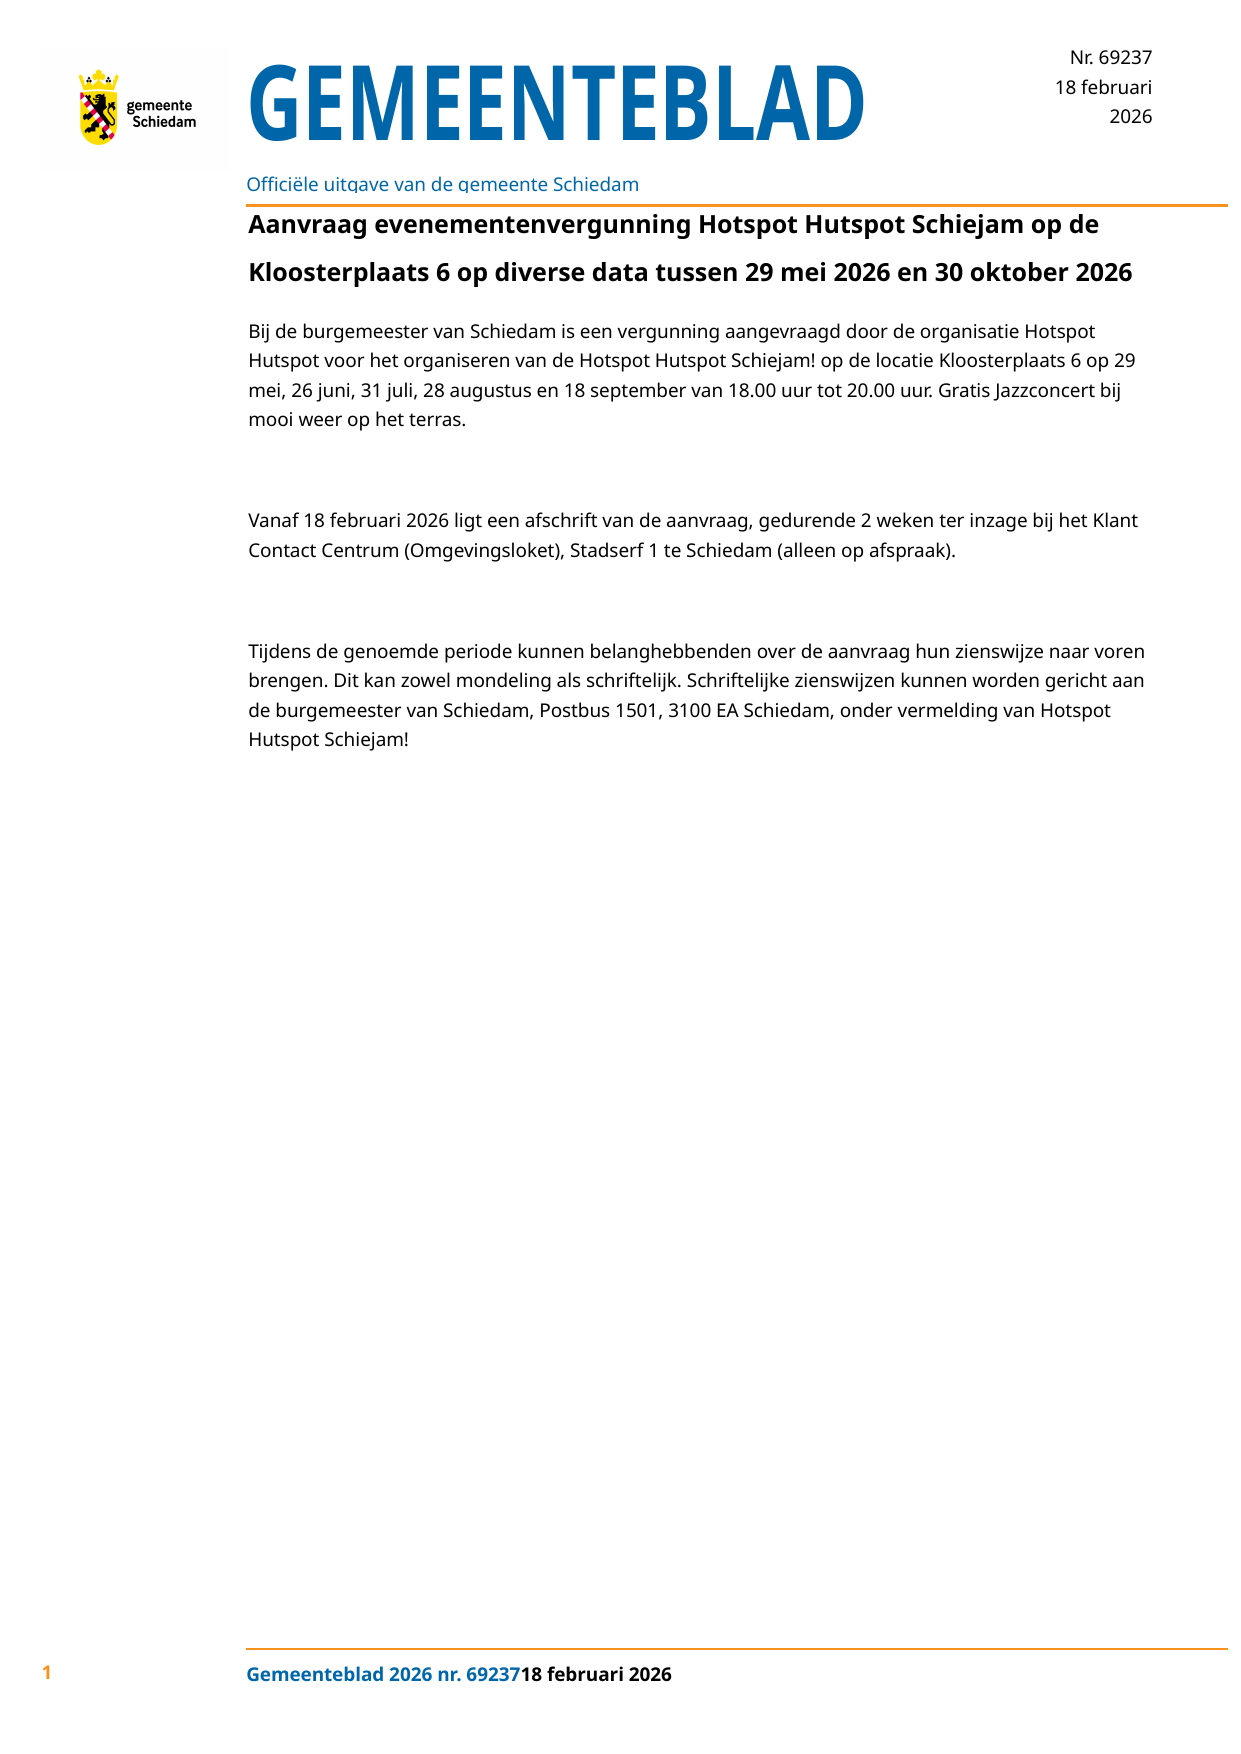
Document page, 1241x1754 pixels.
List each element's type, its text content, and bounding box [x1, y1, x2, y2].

picture [41, 47, 231, 172]
text Vanaf 18 februari 2026 ligt een afschrift van de aanvraag, gedurende 2 weken ter inzage bij het Klant Contact Centrum (Omgevingsloket), Stadserf 1 te Schiedam (alleen op afspraak). [248, 507, 1152, 563]
text Bij de burgemeester van Schiedam is een vergunning aangevraagd door de organisatie Hotspot Hutspot voor het organiseren van de Hotspot Hutspot Schiejam! op de locatie Kloosterplaats 6 op 29 mei, 26 juni, 31 juli, 28 augustus en 18 september van 18.00 uur tot 20.00 uur. Gratis Jazzconcert bij mooi weer op het terras. [248, 318, 1152, 432]
text Aanvraag evenementenvergunning Hotspot Hutspot Schiejam op de Kloosterplaats 6 op diverse data tussen 29 mei 2026 en 30 oktober 2026 [248, 207, 1152, 288]
text Tijdens de genoemde periode kunnen belanghebbenden over de aanvraag hun zienswijze naar voren brengen. Dit kan zowel mondeling als schriftelijk. Schriftelijke zienswijzen kunnen worden gericht aan de burgemeester van Schiedam, Postbus 1501, 3100 EA Schiedam, onder vermelding van Hotspot Hutspot Schiejam! [248, 638, 1152, 752]
